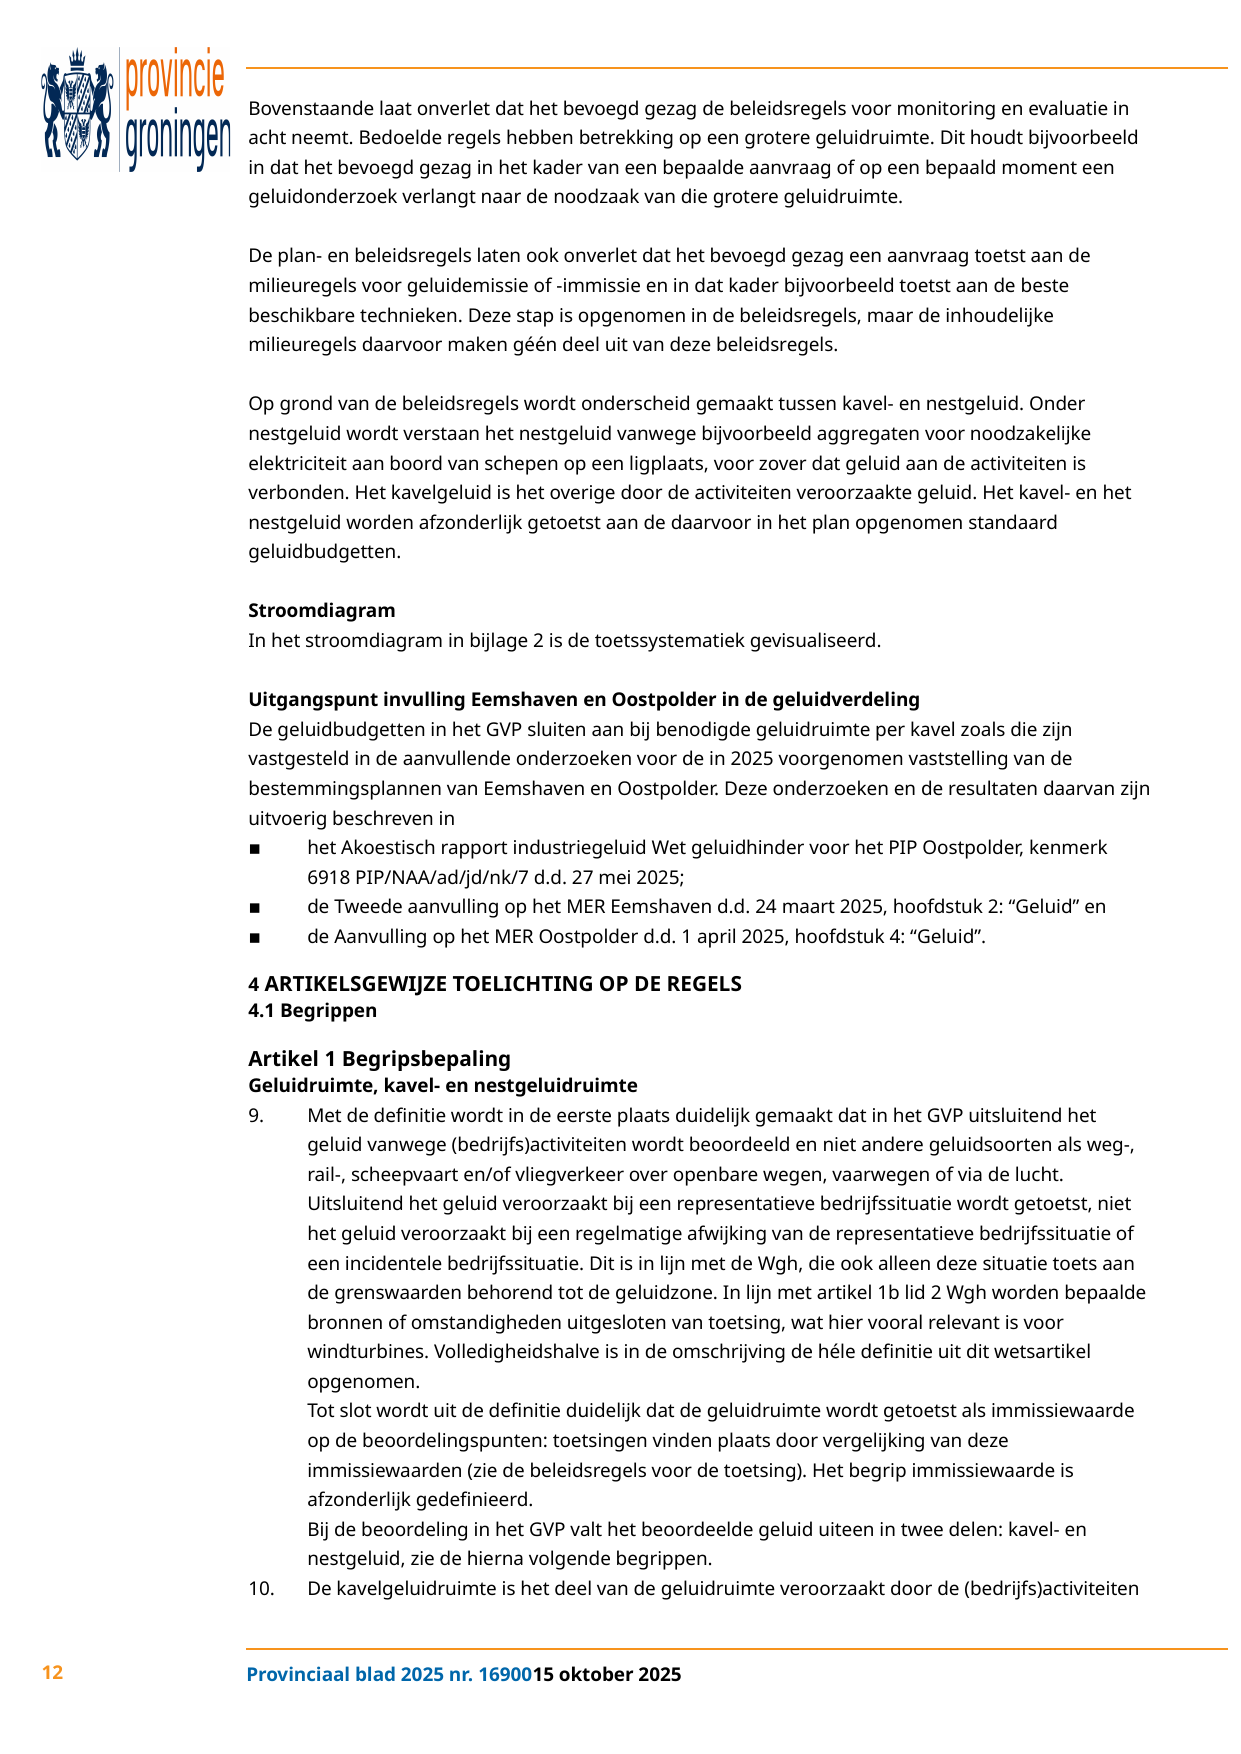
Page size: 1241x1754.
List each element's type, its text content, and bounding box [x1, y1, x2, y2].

text Uitgangspunt invulling Eemshaven en Oostpolder in de geluidverdeling [248, 686, 1152, 712]
text 4.1 Begrippen [248, 997, 1152, 1023]
list de Tweede aanvulling op het MER Eemshaven d.d. 24 maart 2025, hoofdstuk 2: “Geluid” en [248, 893, 1152, 919]
text Geluidruimte, kavel- en nestgeluidruimte [248, 1072, 1152, 1098]
text Bovenstaande laat onverlet dat het bevoegd gezag de beleidsregels voor monitoring en evaluatie in acht neemt. Bedoelde regels hebben betrekking op een grotere geluidruimte. Dit houdt bijvoorbeeld in dat het bevoegd gezag in het kader van een bepaalde aanvraag of op een bepaald moment een geluidonderzoek verlangt naar de noodzaak van die grotere geluidruimte. [248, 95, 1152, 209]
list Met de definitie wordt in de eerste plaats duidelijk gemaakt dat in het GVP uitsluitend het geluid vanwege (bedrijfs)activiteiten wordt beoordeeld en niet andere geluidsoorten als weg-, rail-, scheepvaart en/of vliegverkeer over openbare wegen, vaarwegen of via de lucht. [248, 1102, 1152, 1187]
list Tot slot wordt uit de definitie duidelijk dat de geluidruimte wordt getoetst als immissiewaarde op de beoordelingspunten: toetsingen vinden plaats door vergelijking van deze immissiewaarden (zie de beleidsregels voor de toetsing). Het begrip immissiewaarde is afzonderlijk gedefinieerd. [248, 1398, 1152, 1512]
text Op grond van de beleidsregels wordt onderscheid gemaakt tussen kavel- en nestgeluid. Onder nestgeluid wordt verstaan het nestgeluid vanwege bijvoorbeeld aggregaten voor noodzakelijke elektriciteit aan boord van schepen op een ligplaats, voor zover dat geluid aan de activiteiten is verbonden. Het kavelgeluid is het overige door de activiteiten veroorzaakte geluid. Het kavel- en het nestgeluid worden afzonderlijk getoetst aan de daarvoor in het plan opgenomen standaard geluidbudgetten. [248, 391, 1152, 564]
list de Aanvulling op het MER Oostpolder d.d. 1 april 2025, hoofdstuk 4: “Geluid”. [248, 923, 1152, 949]
list De kavelgeluidruimte is het deel van de geluidruimte veroorzaakt door de (bedrijfs)activiteiten [248, 1575, 1152, 1601]
text In het stroomdiagram in bijlage 2 is de toetssystematiek gevisualiseerd. [248, 627, 1152, 653]
text De plan- en beleidsregels laten ook onverlet dat het bevoegd gezag een aanvraag toetst aan de milieuregels voor geluidemissie of -immissie en in dat kader bijvoorbeeld toetst aan de beste beschikbare technieken. Deze stap is opgenomen in de beleidsregels, maar de inhoudelijke milieuregels daarvoor maken géén deel uit van deze beleidsregels. [248, 243, 1152, 357]
list Bij de beoordeling in het GVP valt het beoordeelde geluid uiteen in twee delen: kavel- en nestgeluid, zie de hierna volgende begrippen. [248, 1516, 1152, 1571]
text Artikel 1 Begripsbepaling [248, 1044, 1152, 1072]
list Uitsluitend het geluid veroorzaakt bij een representatieve bedrijfssituatie wordt getoetst, niet het geluid veroorzaakt bij een regelmatige afwijking van de representatieve bedrijfssituatie of een incidentele bedrijfssituatie. Dit is in lijn met de Wgh, die ook alleen deze situatie toets aan de grenswaarden behorend tot de geluidzone. In lijn met artikel 1b lid 2 Wgh worden bepaalde bronnen of omstandigheden uitgesloten van toetsing, wat hier vooral relevant is voor windturbines. Volledigheidshalve is in de omschrijving de héle definitie uit dit wetsartikel opgenomen. [248, 1191, 1152, 1394]
text Stroomdiagram [248, 598, 1152, 623]
list het Akoestisch rapport industriegeluid Wet geluidhinder voor het PIP Oostpolder, kenmerk 6918 PIP/NAA/ad/jd/nk/7 d.d. 27 mei 2025; [248, 834, 1152, 890]
picture [41, 47, 231, 172]
text 4 ARTIKELSGEWIJZE TOELICHTING OP DE REGELS [248, 969, 1152, 997]
text De geluidbudgetten in het GVP sluiten aan bij benodigde geluidruimte per kavel zoals die zijn vastgesteld in de aanvullende onderzoeken voor de in 2025 voorgenomen vaststelling van de bestemmingsplannen van Eemshaven en Oostpolder. Deze onderzoeken en de resultaten daarvan zijn uitvoerig beschreven in [248, 716, 1152, 831]
